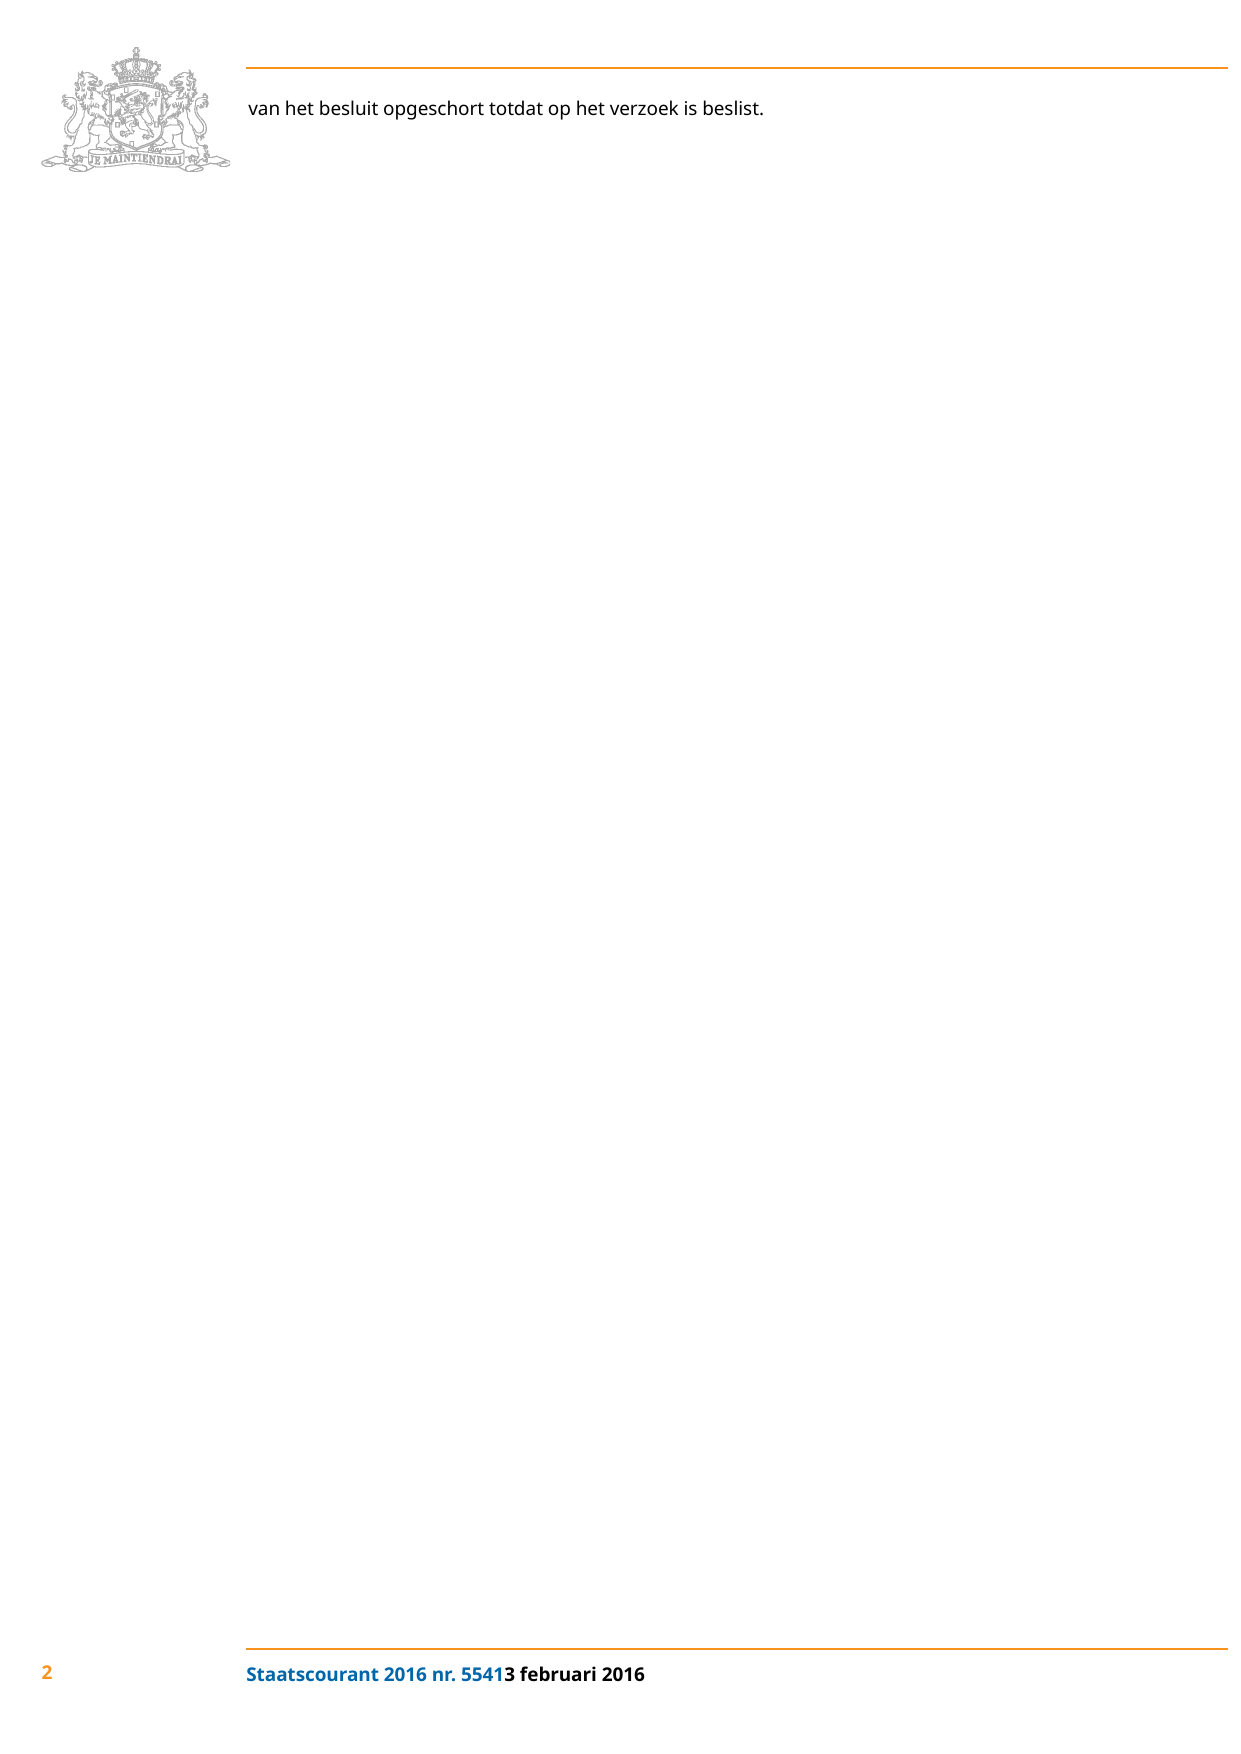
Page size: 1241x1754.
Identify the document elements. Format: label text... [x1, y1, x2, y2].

text van het besluit opgeschort totdat op het verzoek is beslist. [248, 95, 1152, 121]
picture [41, 47, 231, 172]
